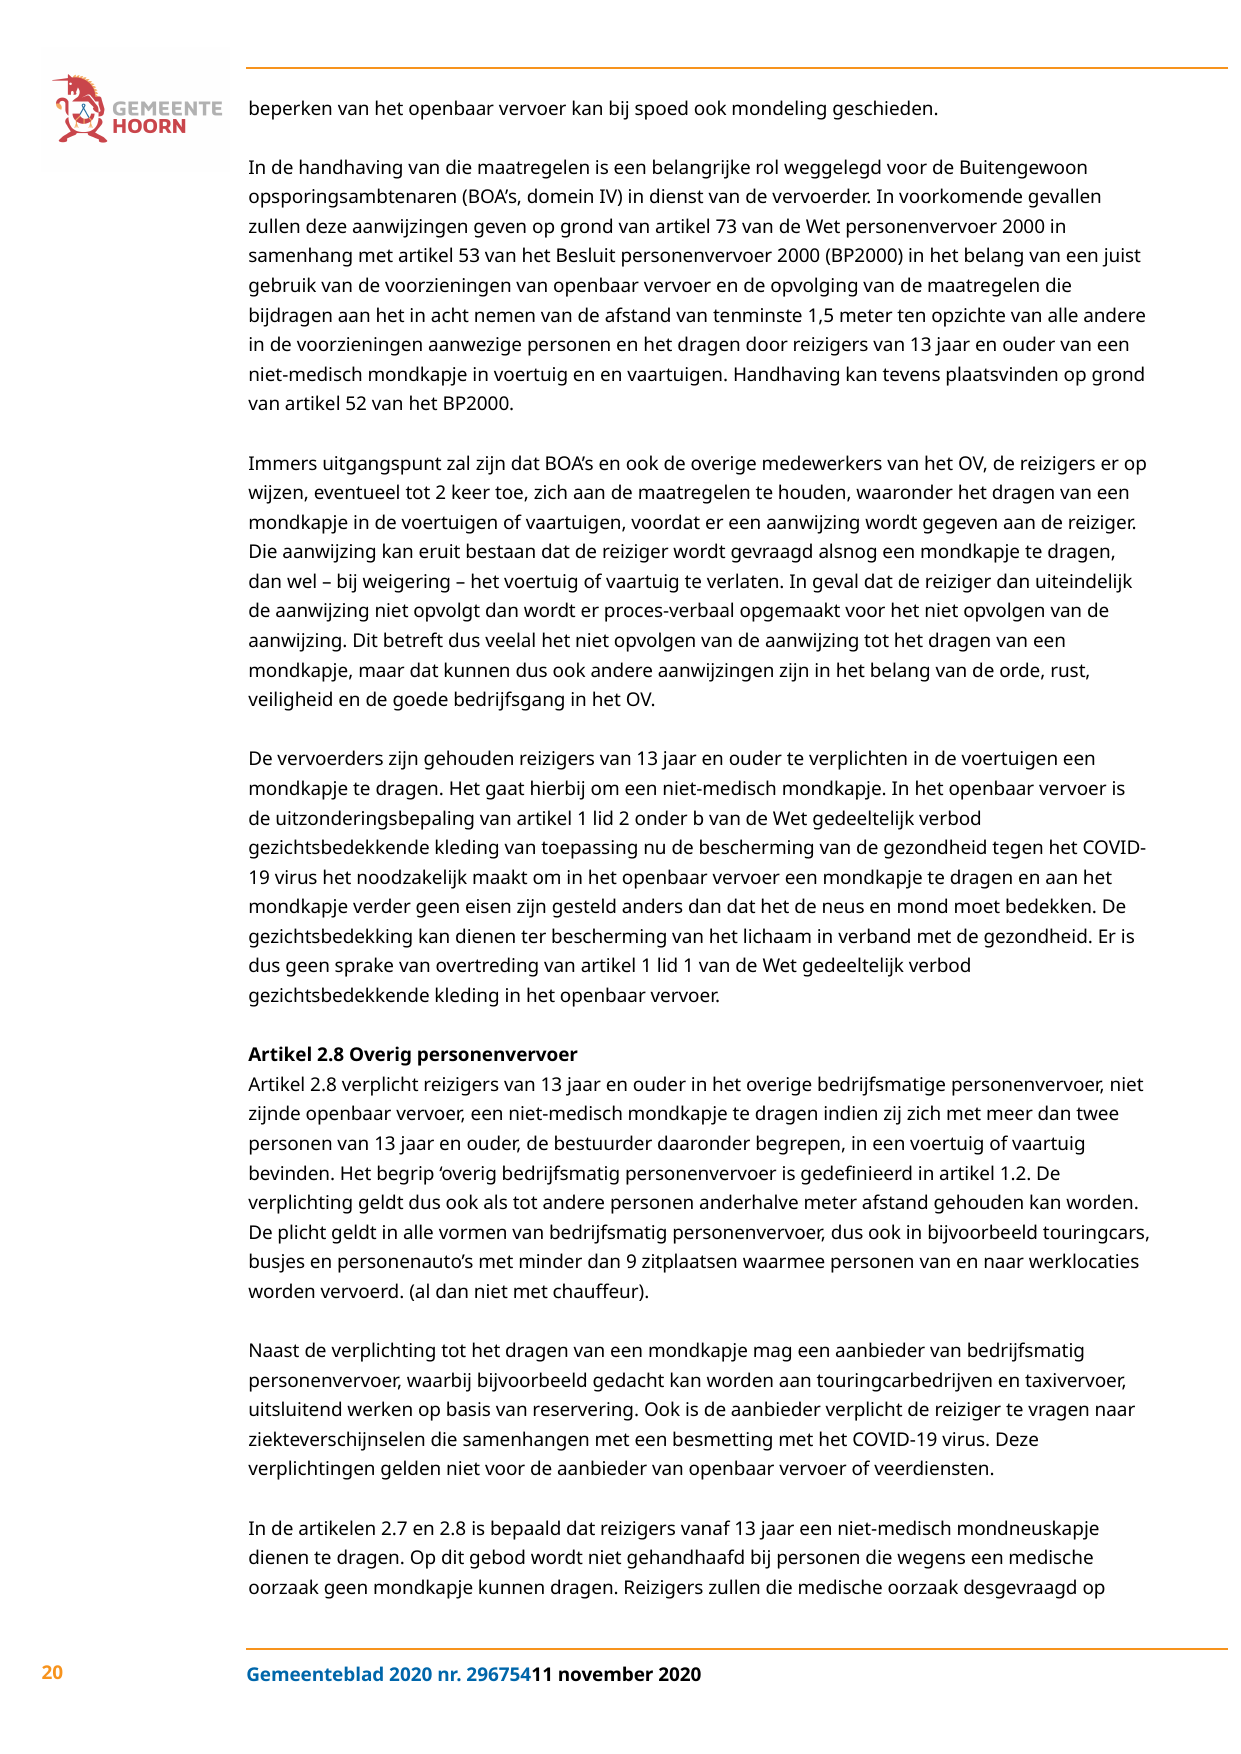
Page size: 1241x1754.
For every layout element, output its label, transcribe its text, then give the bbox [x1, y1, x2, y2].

text De vervoerders zijn gehouden reizigers van 13 jaar en ouder te verplichten in de voertuigen een mondkapje te dragen. Het gaat hierbij om een niet-medisch mondkapje. In het openbaar vervoer is de uitzonderingsbepaling van artikel 1 lid 2 onder b van de Wet gedeeltelijk verbod gezichtsbedekkende kleding van toepassing nu de bescherming van de gezondheid tegen het COVID-19 virus het noodzakelijk maakt om in het openbaar vervoer een mondkapje te dragen en aan het mondkapje verder geen eisen zijn gesteld anders dan dat het de neus en mond moet bedekken. De gezichtsbedekking kan dienen ter bescherming van het lichaam in verband met de gezondheid. Er is dus geen sprake van overtreding van artikel 1 lid 1 van de Wet gedeeltelijk verbod gezichtsbedekkende kleding in het openbaar vervoer. [248, 746, 1152, 1008]
text In de handhaving van die maatregelen is een belangrijke rol weggelegd voor de Buitengewoon opsporingsambtenaren (BOA’s, domein IV) in dienst van de vervoerder. In voorkomende gevallen zullen deze aanwijzingen geven op grond van artikel 73 van de Wet personenvervoer 2000 in samenhang met artikel 53 van het Besluit personenvervoer 2000 (BP2000) in het belang van een juist gebruik van de voorzieningen van openbaar vervoer en de opvolging van de maatregelen die bijdragen aan het in acht nemen van de afstand van tenminste 1,5 meter ten opzichte van alle andere in de voorzieningen aanwezige personen en het dragen door reizigers van 13 jaar en ouder van een niet-medisch mondkapje in voertuig en en vaartuigen. Handhaving kan tevens plaatsvinden op grond van artikel 52 van het BP2000. [248, 154, 1152, 416]
text Artikel 2.8 verplicht reizigers van 13 jaar en ouder in het overige bedrijfsmatige personenvervoer, niet zijnde openbaar vervoer, een niet-medisch mondkapje te dragen indien zij zich met meer dan twee personen van 13 jaar en ouder, de bestuurder daaronder begrepen, in een voertuig of vaartuig bevinden. Het begrip ‘overig bedrijfsmatig personenvervoer is gedefinieerd in artikel 1.2. De verplichting geldt dus ook als tot andere personen anderhalve meter afstand gehouden kan worden. De plicht geldt in alle vormen van bedrijfsmatig personenvervoer, dus ook in bijvoorbeeld touringcars, busjes en personenauto’s met minder dan 9 zitplaatsen waarmee personen van en naar werklocaties worden vervoerd. (al dan niet met chauffeur). [248, 1071, 1152, 1304]
text Artikel 2.8 Overig personenvervoer [248, 1041, 1152, 1067]
text Naast de verplichting tot het dragen van een mondkapje mag een aanbieder van bedrijfsmatig personenvervoer, waarbij bijvoorbeeld gedacht kan worden aan touringcarbedrijven en taxivervoer, uitsluitend werken op basis van reservering. Ook is de aanbieder verplicht de reiziger te vragen naar ziekteverschijnselen die samenhangen met een besmetting met het COVID-19 virus. Deze verplichtingen gelden niet voor de aanbieder van openbaar vervoer of veerdiensten. [248, 1337, 1152, 1481]
picture [41, 47, 231, 172]
text Immers uitgangspunt zal zijn dat BOA’s en ook de overige medewerkers van het OV, de reizigers er op wijzen, eventueel tot 2 keer toe, zich aan de maatregelen te houden, waaronder het dragen van een mondkapje in de voertuigen of vaartuigen, voordat er een aanwijzing wordt gegeven aan de reiziger. Die aanwijzing kan eruit bestaan dat de reiziger wordt gevraagd alsnog een mondkapje te dragen, dan wel – bij weigering – het voertuig of vaartuig te verlaten. In geval dat de reiziger dan uiteindelijk de aanwijzing niet opvolgt dan wordt er proces-verbaal opgemaakt voor het niet opvolgen van de aanwijzing. Dit betreft dus veelal het niet opvolgen van de aanwijzing tot het dragen van een mondkapje, maar dat kunnen dus ook andere aanwijzingen zijn in het belang van de orde, rust, veiligheid en de goede bedrijfsgang in het OV. [248, 450, 1152, 712]
text beperken van het openbaar vervoer kan bij spoed ook mondeling geschieden. [248, 95, 1152, 121]
text In de artikelen 2.7 en 2.8 is bepaald dat reizigers vanaf 13 jaar een niet-medisch mondneuskapje dienen te dragen. Op dit gebod wordt niet gehandhaafd bij personen die wegens een medische oorzaak geen mondkapje kunnen dragen. Reizigers zullen die medische oorzaak desgevraagd op [248, 1515, 1152, 1600]
